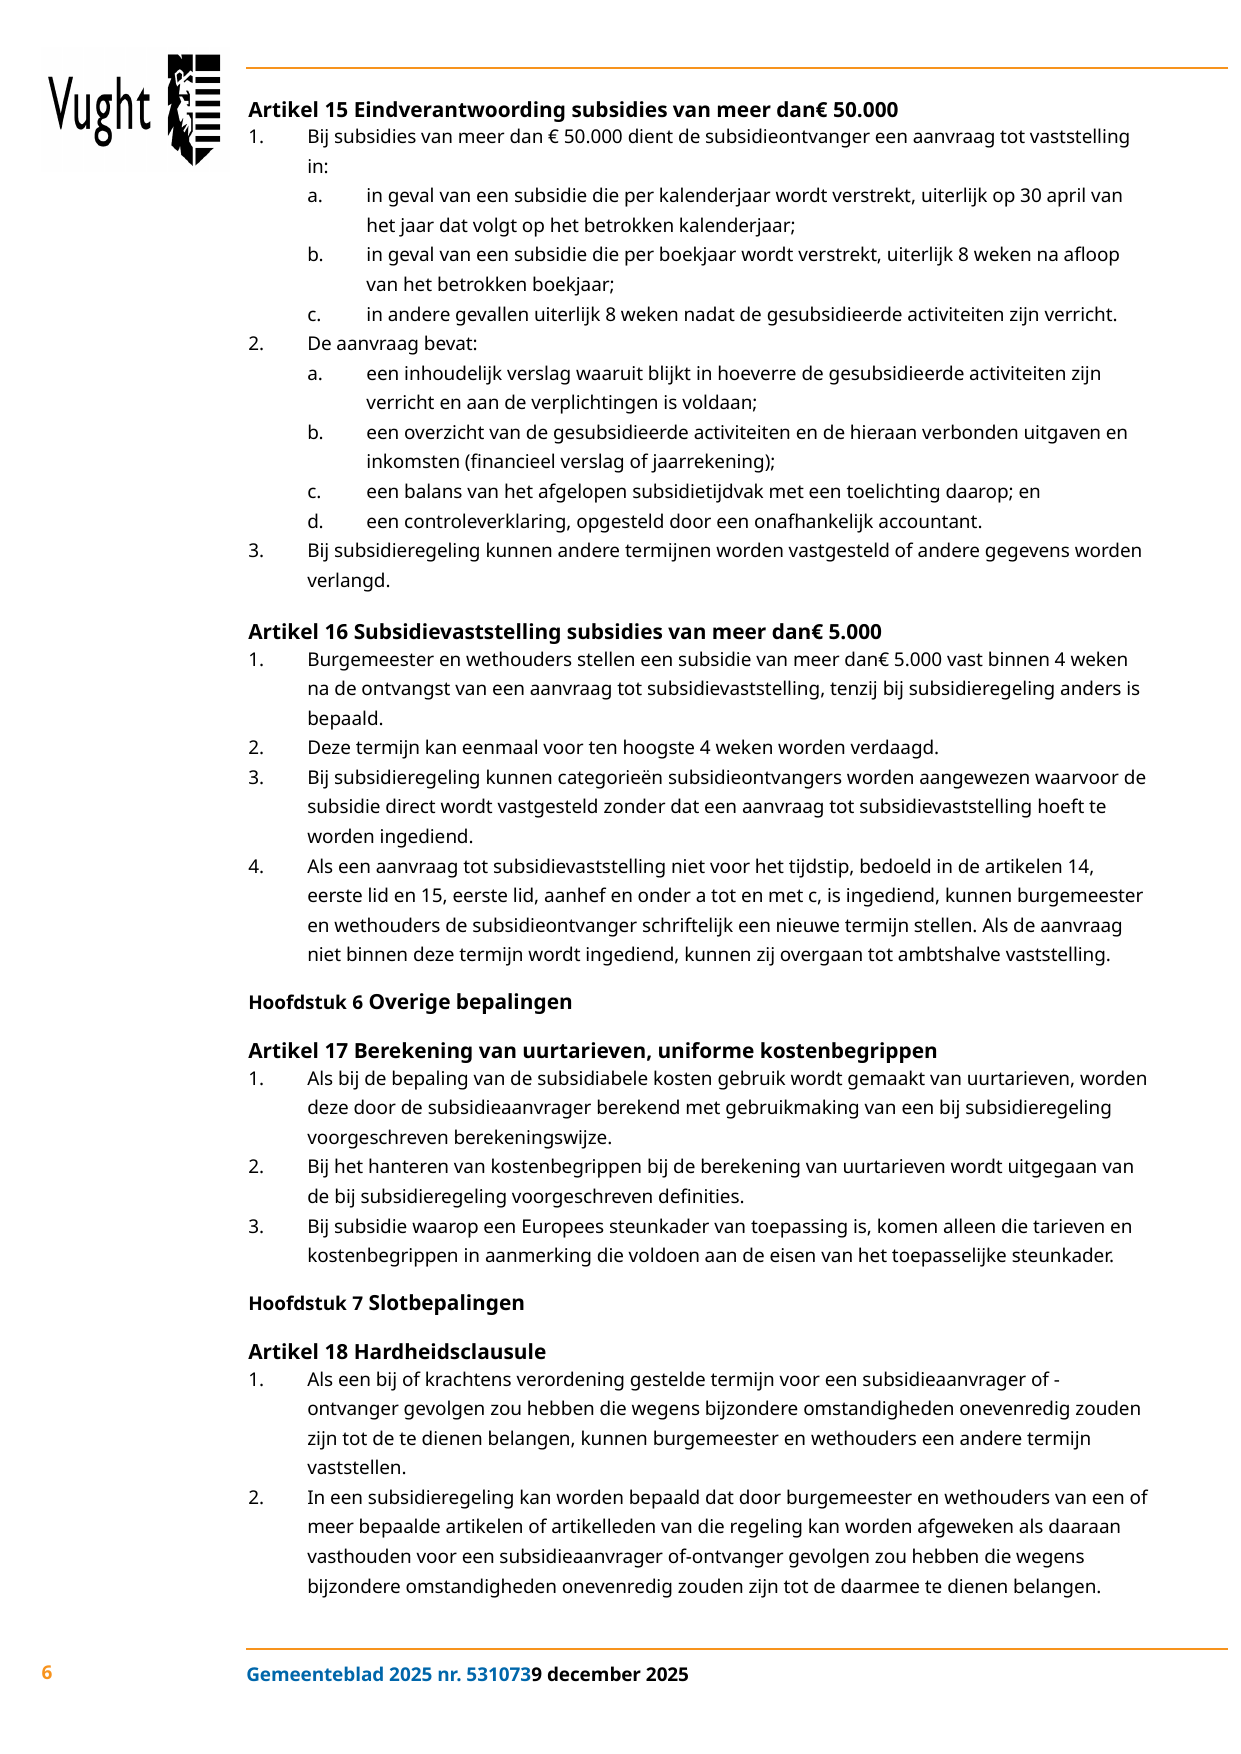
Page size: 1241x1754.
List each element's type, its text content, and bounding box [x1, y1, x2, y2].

list in geval van een subsidie die per kalenderjaar wordt verstrekt, uiterlijk op 30 april van het jaar dat volgt op het betrokken kalenderjaar; [307, 182, 1152, 238]
list een overzicht van de gesubsidieerde activiteiten en de hieraan verbonden uitgaven en inkomsten (financieel verslag of jaarrekening); [307, 419, 1152, 474]
text Hoofdstuk 6 Overige bepalingen [248, 987, 1152, 1016]
list een inhoudelijk verslag waaruit blijkt in hoeverre de gesubsidieerde activiteiten zijn verricht en aan de verplichtingen is voldaan; [307, 360, 1152, 415]
list De aanvraag bevat: [248, 330, 1152, 356]
text Artikel 16 Subsidievaststelling subsidies van meer dan€ 5.000 [248, 617, 1152, 646]
list Deze termijn kan eenmaal voor ten hoogste 4 weken worden verdaagd. [248, 734, 1152, 760]
list een balans van het afgelopen subsidietijdvak met een toelichting daarop; en [307, 478, 1152, 504]
list in andere gevallen uiterlijk 8 weken nadat de gesubsidieerde activiteiten zijn verricht. [307, 301, 1152, 326]
list Als bij de bepaling van de subsidiabele kosten gebruik wordt gemaakt van uurtarieven, worden deze door de subsidieaanvrager berekend met gebruikmaking van een bij subsidieregeling voorgeschreven berekeningswijze. [248, 1065, 1152, 1150]
list Bij het hanteren van kostenbegrippen bij de berekening van uurtarieven wordt uitgegaan van de bij subsidieregeling voorgeschreven definities. [248, 1154, 1152, 1209]
list Burgemeester en wethouders stellen een subsidie van meer dan€ 5.000 vast binnen 4 weken na de ontvangst van een aanvraag tot subsidievaststelling, tenzij bij subsidieregeling anders is bepaald. [248, 646, 1152, 731]
list Bij subsidieregeling kunnen categorieën subsidieontvangers worden aangewezen waarvoor de subsidie direct wordt vastgesteld zonder dat een aanvraag tot subsidievaststelling hoeft te worden ingediend. [248, 764, 1152, 849]
list Als een bij of krachtens verordening gestelde termijn voor een subsidieaanvrager of - ontvanger gevolgen zou hebben die wegens bijzondere omstandigheden onevenredig zouden zijn tot de te dienen belangen, kunnen burgemeester en wethouders een andere termijn vaststellen. [248, 1366, 1152, 1480]
list Bij subsidieregeling kunnen andere termijnen worden vastgesteld of andere gegevens worden verlangd. [248, 537, 1152, 593]
picture [41, 47, 231, 172]
list Bij subsidie waarop een Europees steunkader van toepassing is, komen alleen die tarieven en kostenbegrippen in aanmerking die voldoen aan de eisen van het toepasselijke steunkader. [248, 1213, 1152, 1268]
list in geval van een subsidie die per boekjaar wordt verstrekt, uiterlijk 8 weken na afloop van het betrokken boekjaar; [307, 242, 1152, 297]
list Bij subsidies van meer dan € 50.000 dient de subsidieontvanger een aanvraag tot vaststelling in: [248, 123, 1152, 178]
text Artikel 15 Eindverantwoording subsidies van meer dan€ 50.000 [248, 95, 1152, 123]
text Artikel 18 Hardheidsclausule [248, 1337, 1152, 1366]
text Hoofdstuk 7 Slotbepalingen [248, 1288, 1152, 1317]
text Artikel 17 Berekening van uurtarieven, uniforme kostenbegrippen [248, 1037, 1152, 1065]
list Als een aanvraag tot subsidievaststelling niet voor het tijdstip, bedoeld in de artikelen 14, eerste lid en 15, eerste lid, aanhef en onder a tot en met c, is ingediend, kunnen burgemeester en wethouders de subsidieontvanger schriftelijk een nieuwe termijn stellen. Als de aanvraag niet binnen deze termijn wordt ingediend, kunnen zij overgaan tot ambtshalve vaststelling. [248, 853, 1152, 967]
list een controleverklaring, opgesteld door een onafhankelijk accountant. [307, 508, 1152, 533]
list In een subsidieregeling kan worden bepaald dat door burgemeester en wethouders van een of meer bepaalde artikelen of artikelleden van die regeling kan worden afgeweken als daaraan vasthouden voor een subsidieaanvrager of-ontvanger gevolgen zou hebben die wegens bijzondere omstandigheden onevenredig zouden zijn tot de daarmee te dienen belangen. [248, 1484, 1152, 1599]
